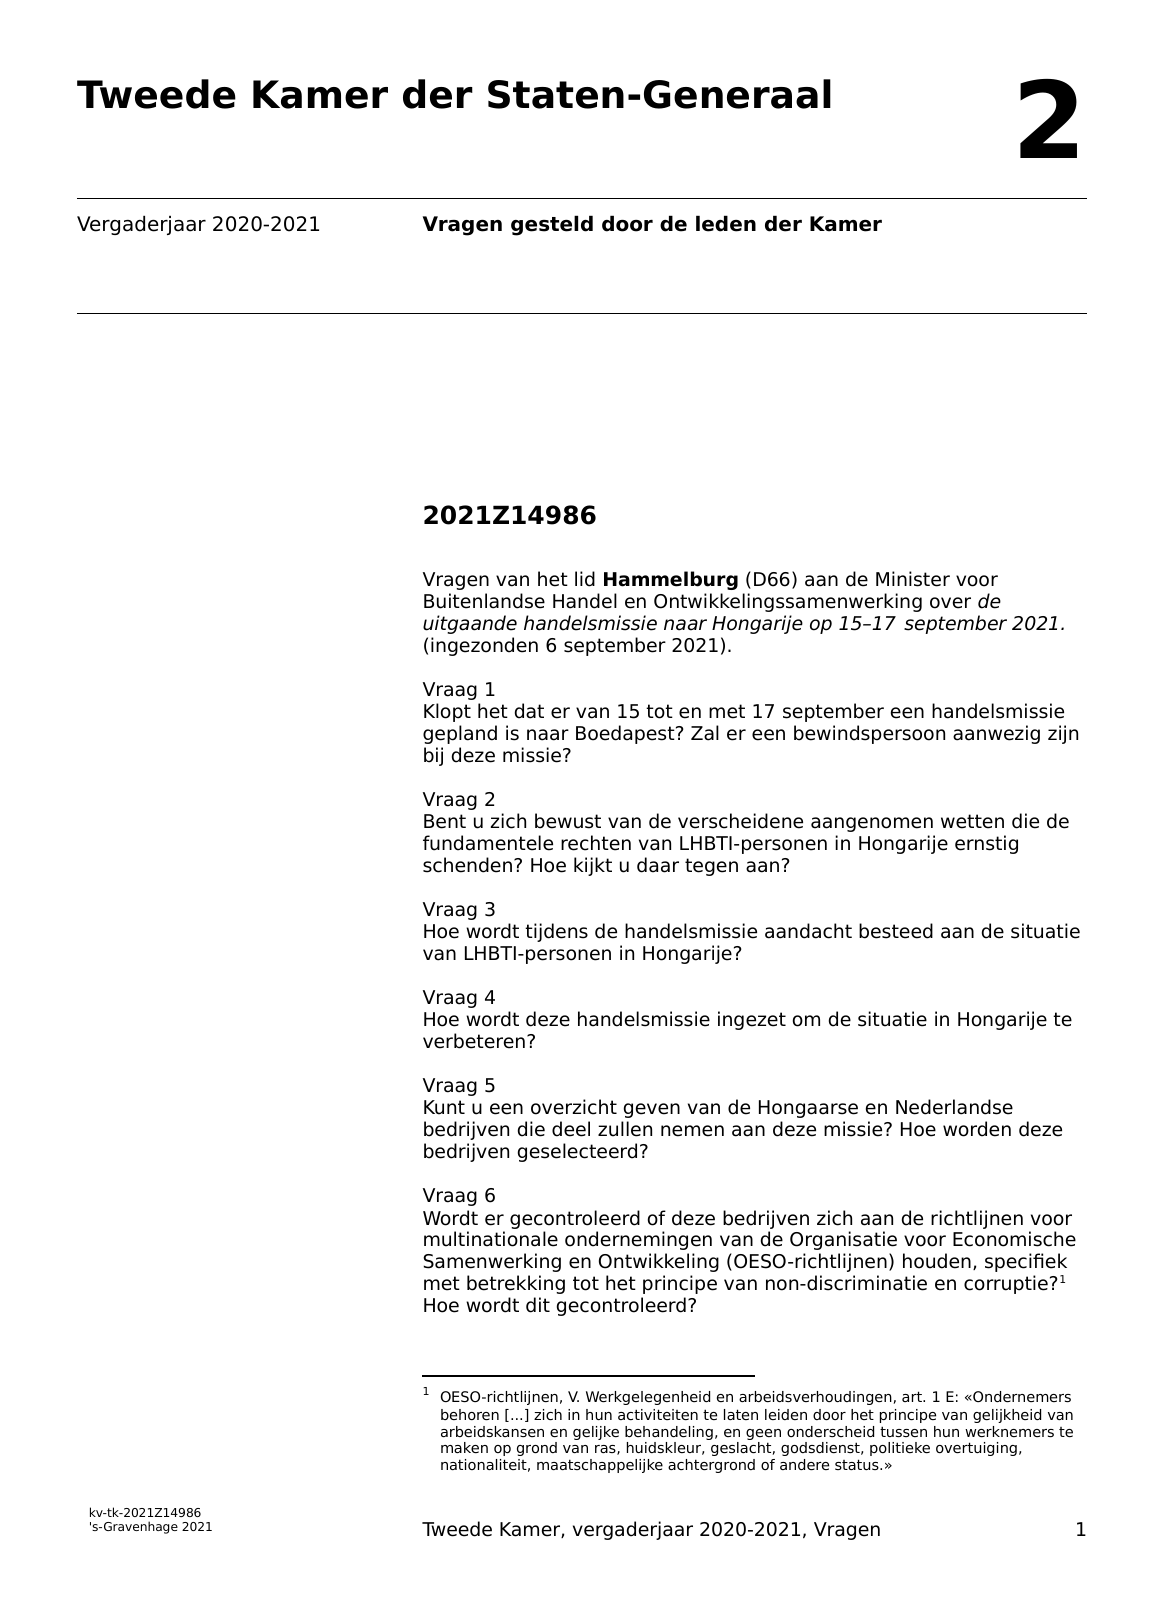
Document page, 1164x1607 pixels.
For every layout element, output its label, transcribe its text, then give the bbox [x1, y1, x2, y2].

text OESO-richtlijnen, V. Werkgelegenheid en arbeidsverhoudingen, art. 1 E: «Ondernemers behoren [...] zich in hun activiteiten te laten leiden door het principe van gelijkheid van arbeidskansen en gelijke behandeling, en geen onderscheid tussen hun werknemers te maken op grond van ras, huidskleur, geslacht, godsdienst, politieke overtuiging, nationaliteit, maatschappelijke achtergrond of andere status.» [422, 1385, 1087, 1474]
text Vraag 4 [422, 987, 1087, 1009]
text Kunt u een overzicht geven van de Hongaarse en Nederlandse bedrijven die deel zullen nemen aan deze missie? Hoe worden deze bedrijven geselecteerd? [422, 1097, 1087, 1163]
table_cell Vragen gesteld door de leden der Kamer [422, 199, 1087, 313]
text Hoe wordt tijdens de handelsmissie aandacht besteed aan de situatie van LHBTI-personen in Hongarije? [422, 921, 1087, 965]
text Vraag 6 [422, 1185, 1087, 1207]
text Vraag 3 [422, 899, 1087, 921]
text Vraag 1 [422, 679, 1087, 701]
text Vraag 5 [422, 1075, 1087, 1097]
table_header 2 [886, 59, 1087, 198]
text Bent u zich bewust van de verscheidene aangenomen wetten die de fundamentele rechten van LHBTI-personen in Hongarije ernstig schenden? Hoe kijkt u daar tegen aan? [422, 811, 1087, 877]
text Hoe wordt deze handelsmissie ingezet om de situatie in Hongarije te verbeteren? [422, 1009, 1087, 1053]
table_header Tweede Kamer der Staten-Generaal [77, 59, 886, 198]
text Klopt het dat er van 15 tot en met 17 september een handelsmissie gepland is naar Boedapest? Zal er een bewindspersoon aanwezig zijn bij deze missie? [422, 701, 1087, 767]
text kv-tk-2021Z14986 [88, 1506, 323, 1520]
text 2021Z14986 [422, 501, 1087, 531]
text Wordt er gecontroleerd of deze bedrijven zich aan de richtlijnen voor multinationale ondernemingen van de Organisatie voor Economische Samenwerking en Ontwikkeling (OESO-richtlijnen) houden, specifiek met betrekking tot het principe van non-discriminatie en corruptie? Hoe wordt dit gecontroleerd? [422, 1207, 1087, 1317]
text Vragen van het lid Hammelburg (D66) aan de Minister voor Buitenlandse Handel en Ontwikkelingssamenwerking over de uitgaande handelsmissie naar Hongarije op 15–17 september 2021. (ingezonden 6 september 2021). [422, 569, 1087, 657]
text Vraag 2 [422, 789, 1087, 811]
table_cell Vergaderjaar 2020-2021 [77, 199, 422, 313]
text 's-Gravenhage 2021 [88, 1520, 323, 1534]
